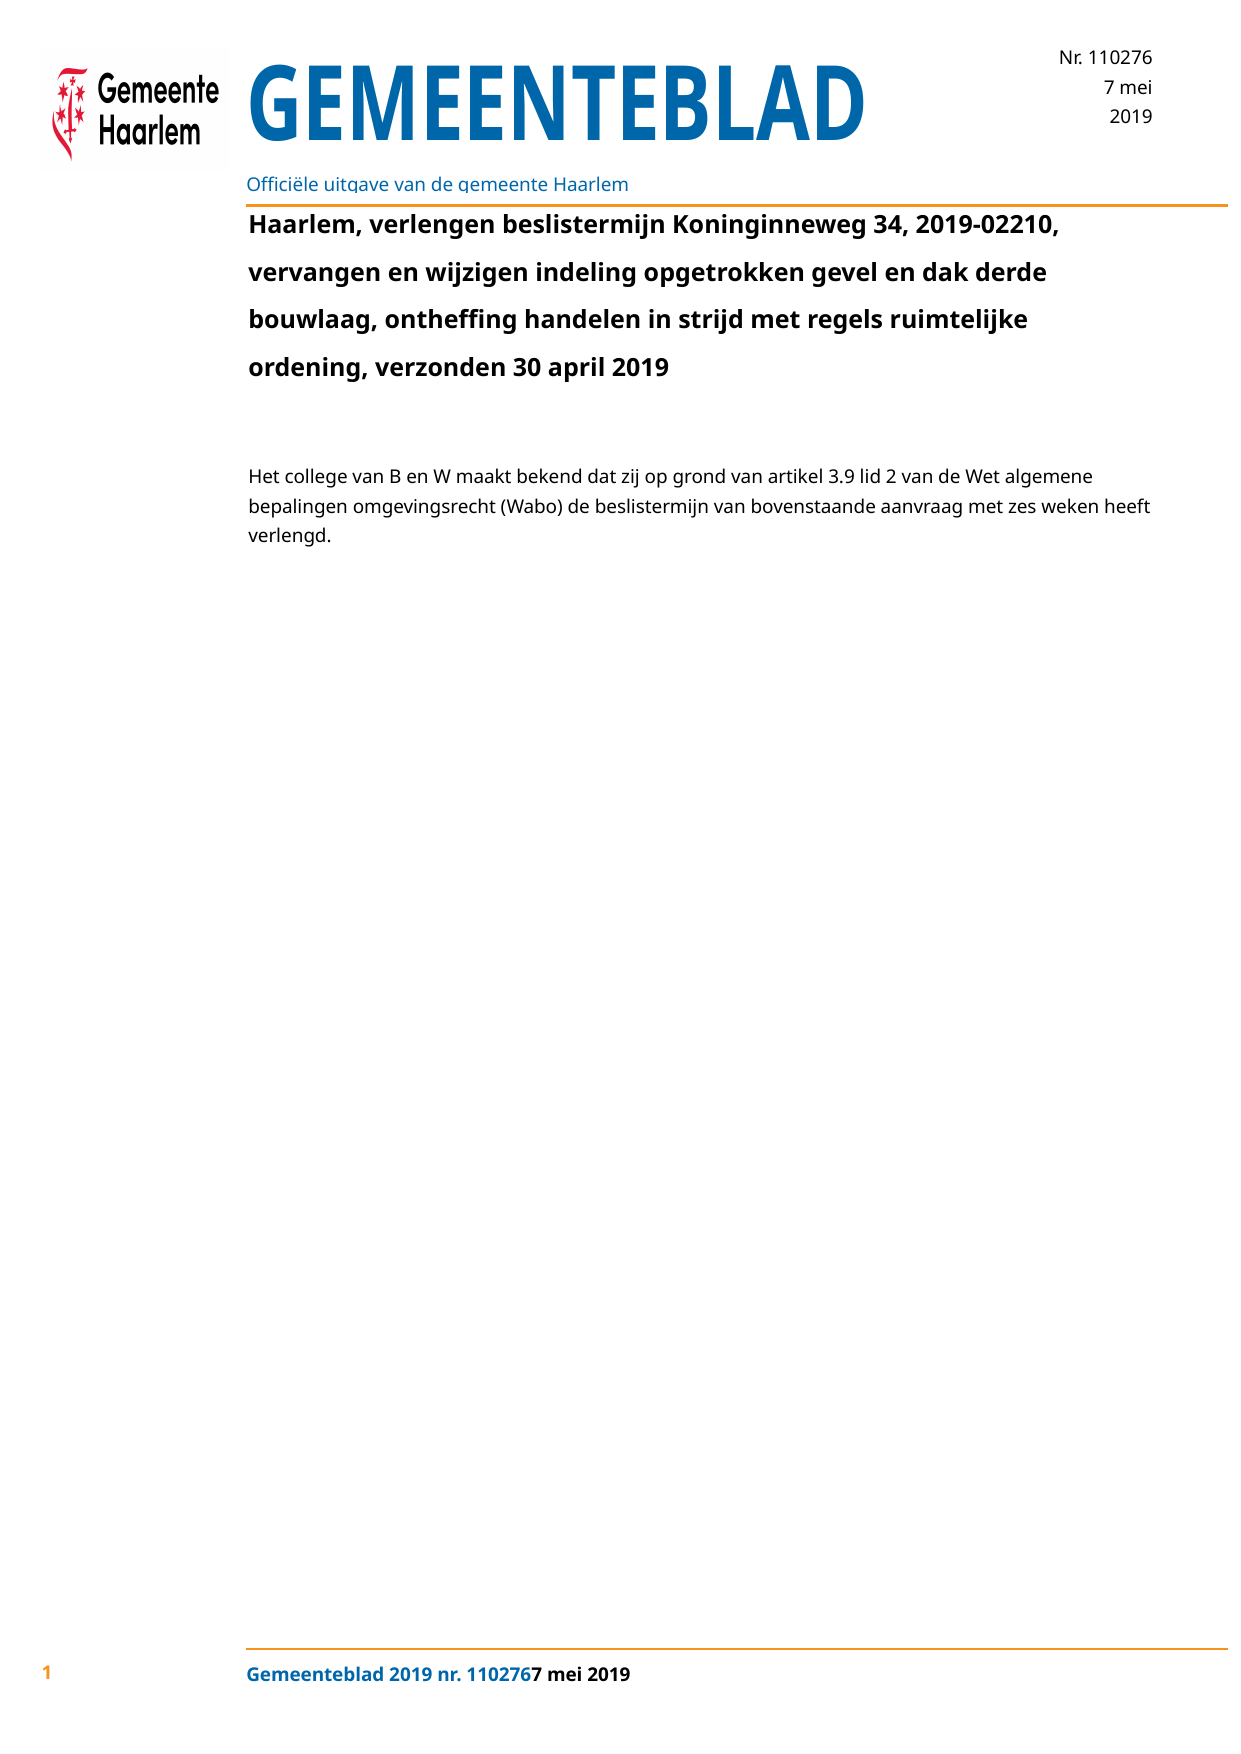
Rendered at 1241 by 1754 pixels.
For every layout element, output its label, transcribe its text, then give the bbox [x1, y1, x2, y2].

text Het college van B en W maakt bekend dat zij op grond van artikel 3.9 lid 2 van de Wet algemene bepalingen omgevingsrecht (Wabo) de beslistermijn van bovenstaande aanvraag met zes weken heeft verlengd. [248, 463, 1152, 548]
picture [41, 47, 231, 172]
text Haarlem, verlengen beslistermijn Koninginneweg 34, 2019-02210, vervangen en wijzigen indeling opgetrokken gevel en dak derde bouwlaag, ontheffing handelen in strijd met regels ruimtelijke ordening, verzonden 30 april 2019 [248, 207, 1152, 384]
